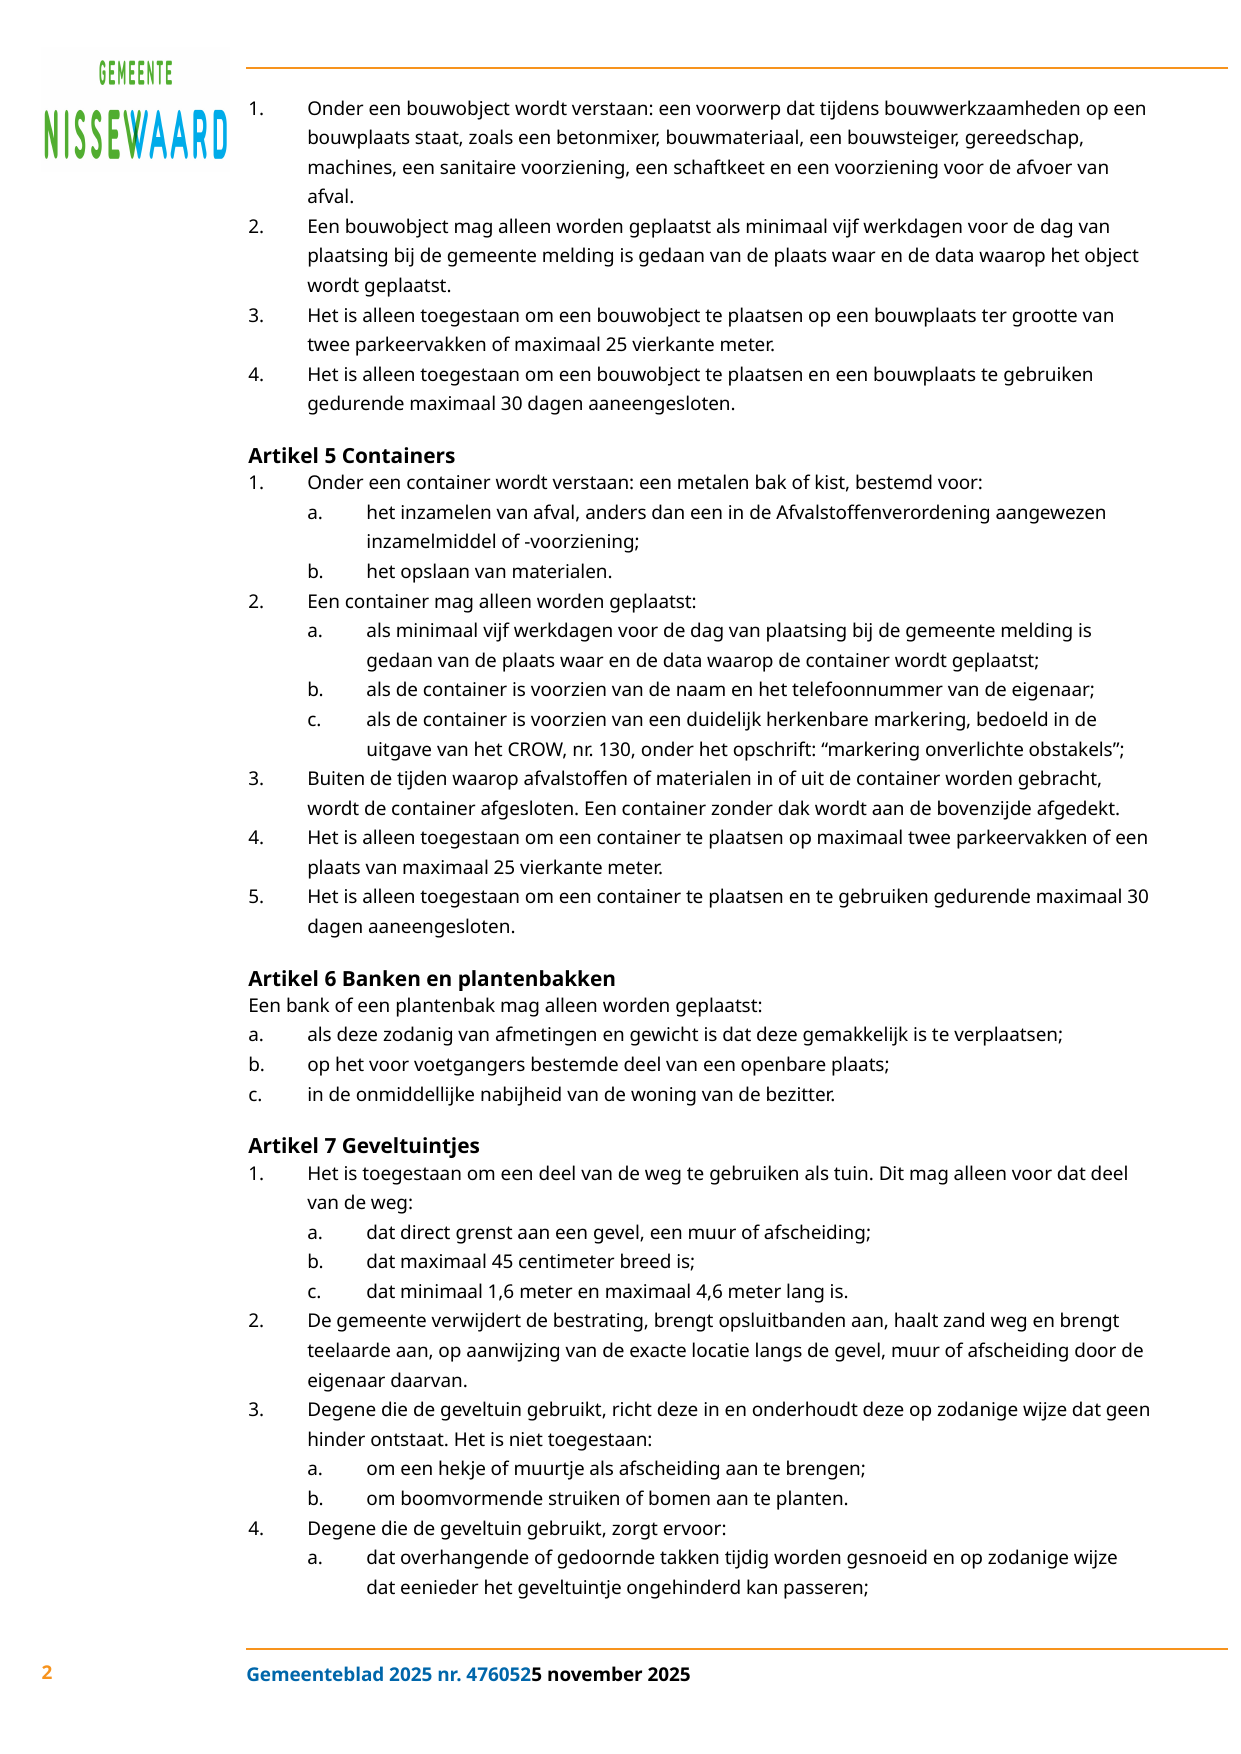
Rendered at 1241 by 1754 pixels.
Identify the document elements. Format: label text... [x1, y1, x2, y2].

list Onder een container wordt verstaan: een metalen bak of kist, bestemd voor: [248, 469, 1152, 495]
list het inzamelen van afval, anders dan een in de Afvalstoffenverordening aangewezen inzamelmiddel of -voorziening; [307, 499, 1152, 554]
list De gemeente verwijdert de bestrating, brengt opsluitbanden aan, haalt zand weg en brengt teelaarde aan, op aanwijzing van de exacte locatie langs de gevel, muur of afscheiding door de eigenaar daarvan. [248, 1308, 1152, 1392]
list als de container is voorzien van de naam en het telefoonnummer van de eigenaar; [307, 677, 1152, 702]
list het opslaan van materialen. [307, 558, 1152, 584]
list Het is alleen toegestaan om een container te plaatsen op maximaal twee parkeervakken of een plaats van maximaal 25 vierkante meter. [248, 824, 1152, 880]
picture [41, 47, 231, 172]
list dat minimaal 1,6 meter en maximaal 4,6 meter lang is. [307, 1278, 1152, 1304]
list om boomvormende struiken of bomen aan te planten. [307, 1485, 1152, 1511]
list Een container mag alleen worden geplaatst: [248, 588, 1152, 613]
list Het is toegestaan om een deel van de weg te gebruiken als tuin. Dit mag alleen voor dat deel van de weg: [248, 1160, 1152, 1215]
list dat maximaal 45 centimeter breed is; [307, 1248, 1152, 1274]
list Degene die de geveltuin gebruikt, richt deze in en onderhoudt deze op zodanige wijze dat geen hinder ontstaat. Het is niet toegestaan: [248, 1396, 1152, 1452]
list dat direct grenst aan een gevel, een muur of afscheiding; [307, 1219, 1152, 1244]
list als deze zodanig van afmetingen en gewicht is dat deze gemakkelijk is te verplaatsen; [248, 1022, 1152, 1047]
list Het is alleen toegestaan om een bouwobject te plaatsen en een bouwplaats te gebruiken gedurende maximaal 30 dagen aaneengesloten. [248, 361, 1152, 416]
list Onder een bouwobject wordt verstaan: een voorwerp dat tijdens bouwwerkzaamheden op een bouwplaats staat, zoals een betonmixer, bouwmateriaal, een bouwsteiger, gereedschap, machines, een sanitaire voorziening, een schaftkeet en een voorziening voor de afvoer van afval. [248, 95, 1152, 209]
list Een bouwobject mag alleen worden geplaatst als minimaal vijf werkdagen voor de dag van plaatsing bij de gemeente melding is gedaan van de plaats waar en de data waarop het object wordt geplaatst. [248, 213, 1152, 298]
list op het voor voetgangers bestemde deel van een openbare plaats; [248, 1051, 1152, 1077]
text Artikel 6 Banken en plantenbakken [248, 964, 1152, 992]
list Het is alleen toegestaan om een container te plaatsen en te gebruiken gedurende maximaal 30 dagen aaneengesloten. [248, 884, 1152, 939]
list in de onmiddellijke nabijheid van de woning van de bezitter. [248, 1081, 1152, 1107]
list als de container is voorzien van een duidelijk herkenbare markering, bedoeld in de uitgave van het CROW, nr. 130, onder het opschrift: “markering onverlichte obstakels”; [307, 706, 1152, 761]
list Buiten de tijden waarop afvalstoffen of materialen in of uit de container worden gebracht, wordt de container afgesloten. Een container zonder dak wordt aan de bovenzijde afgedekt. [248, 765, 1152, 821]
list Het is alleen toegestaan om een bouwobject te plaatsen op een bouwplaats ter grootte van twee parkeervakken of maximaal 25 vierkante meter. [248, 302, 1152, 357]
list dat overhangende of gedoornde takken tijdig worden gesnoeid en op zodanige wijze dat eenieder het geveltuintje ongehinderd kan passeren; [307, 1544, 1152, 1599]
text Artikel 7 Geveltuintjes [248, 1131, 1152, 1160]
list Degene die de geveltuin gebruikt, zorgt ervoor: [248, 1515, 1152, 1540]
list om een hekje of muurtje als afscheiding aan te brengen; [307, 1456, 1152, 1481]
text Artikel 5 Containers [248, 441, 1152, 469]
list als minimaal vijf werkdagen voor de dag van plaatsing bij de gemeente melding is gedaan van de plaats waar en de data waarop de container wordt geplaatst; [307, 617, 1152, 673]
text Een bank of een plantenbak mag alleen worden geplaatst: [248, 992, 1152, 1018]
